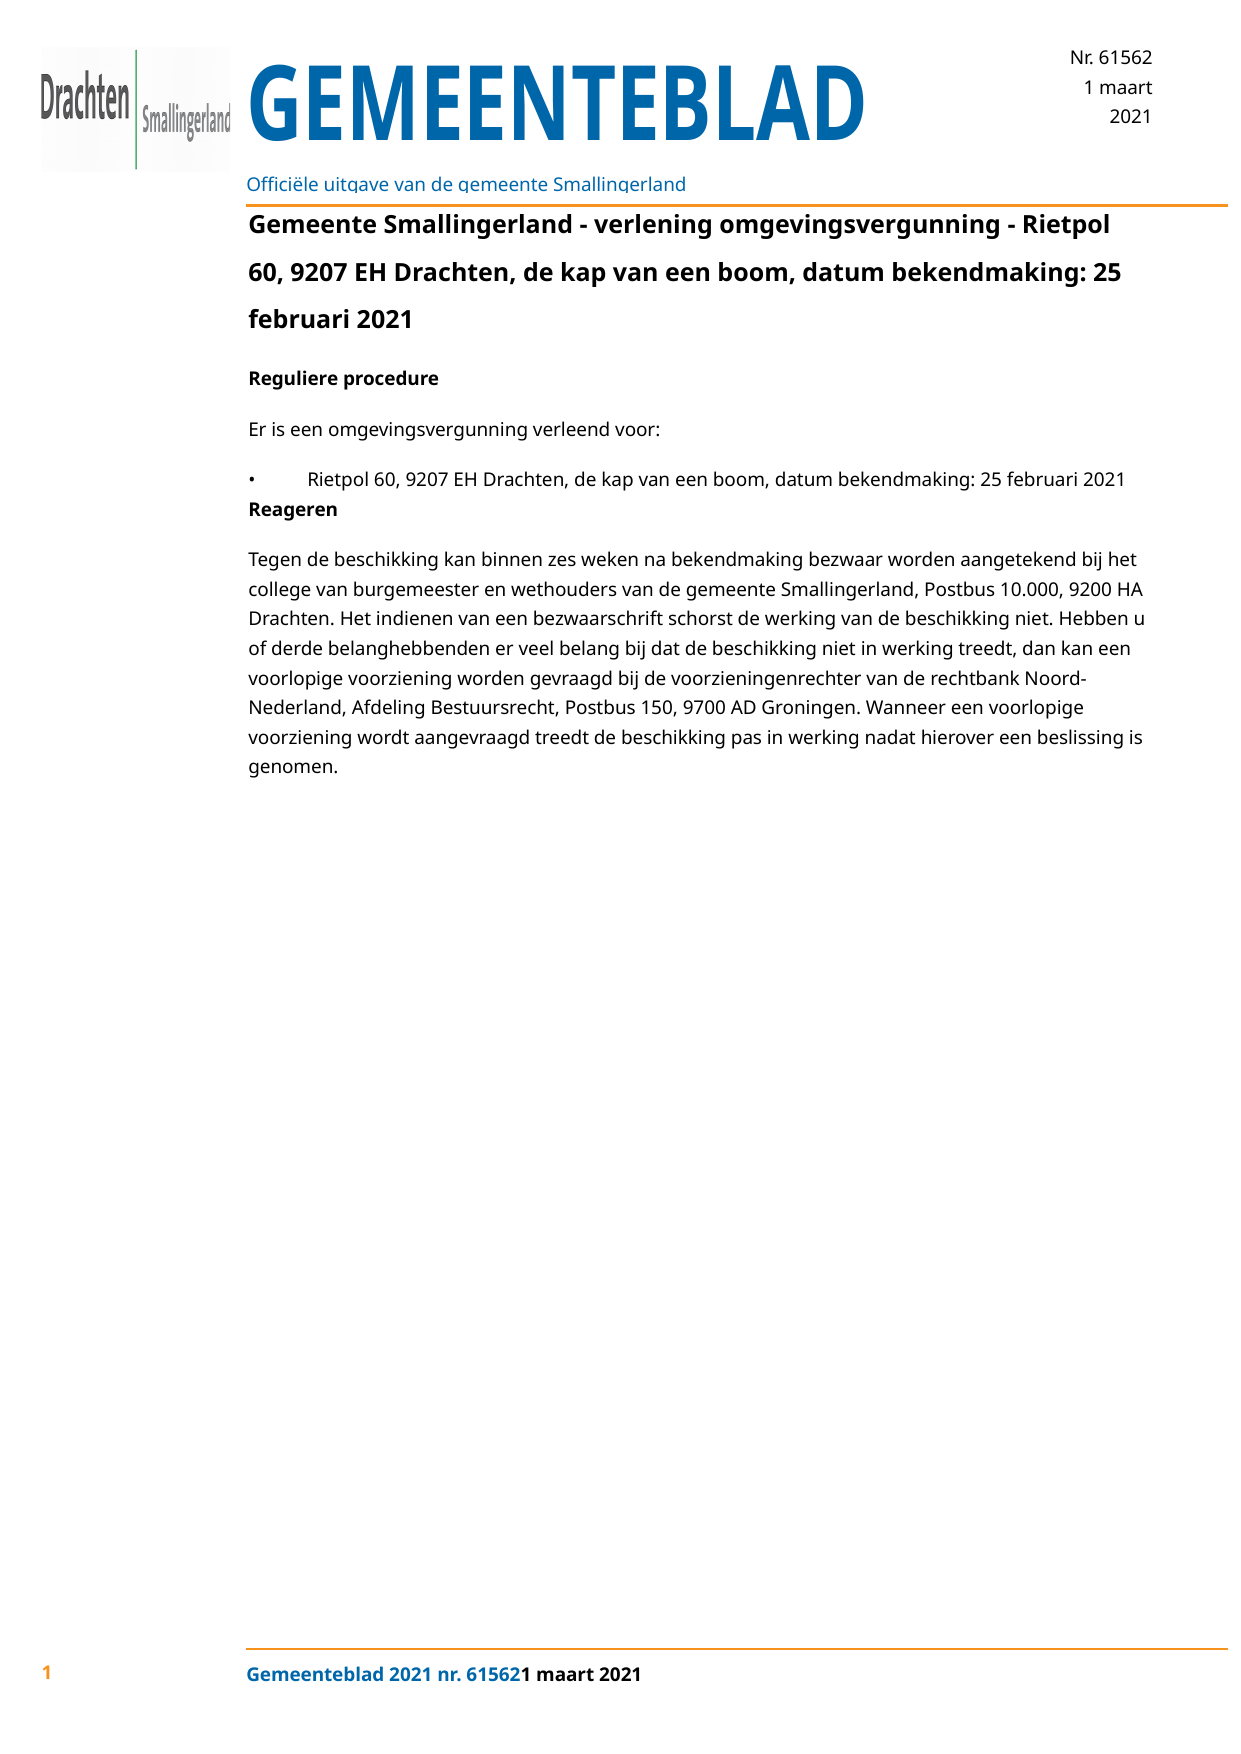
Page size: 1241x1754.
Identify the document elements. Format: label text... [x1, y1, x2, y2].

list Rietpol 60, 9207 EH Drachten, de kap van een boom, datum bekendmaking: 25 februari 2021 [248, 466, 1152, 492]
text Reguliere procedure [248, 366, 1152, 391]
text Tegen de beschikking kan binnen zes weken na bekendmaking bezwaar worden aangetekend bij het college van burgemeester en wethouders van de gemeente Smallingerland, Postbus 10.000, 9200 HA Drachten. Het indienen van een bezwaarschrift schorst de werking van de beschikking niet. Hebben u of derde belanghebbenden er veel belang bij dat de beschikking niet in werking treedt, dan kan een voorlopige voorziening worden gevraagd bij de voorzieningenrechter van de rechtbank Noord-Nederland, Afdeling Bestuursrecht, Postbus 150, 9700 AD Groningen. Wanneer een voorlopige voorziening wordt aangevraagd treedt de beschikking pas in werking nadat hierover een beslissing is genomen. [248, 546, 1152, 779]
text Reageren [248, 496, 1152, 522]
text Er is een omgevingsvergunning verleend voor: [248, 416, 1152, 442]
picture [41, 47, 231, 172]
text Gemeente Smallingerland - verlening omgevingsvergunning - Rietpol 60, 9207 EH Drachten, de kap van een boom, datum bekendmaking: 25 februari 2021 [248, 207, 1152, 336]
